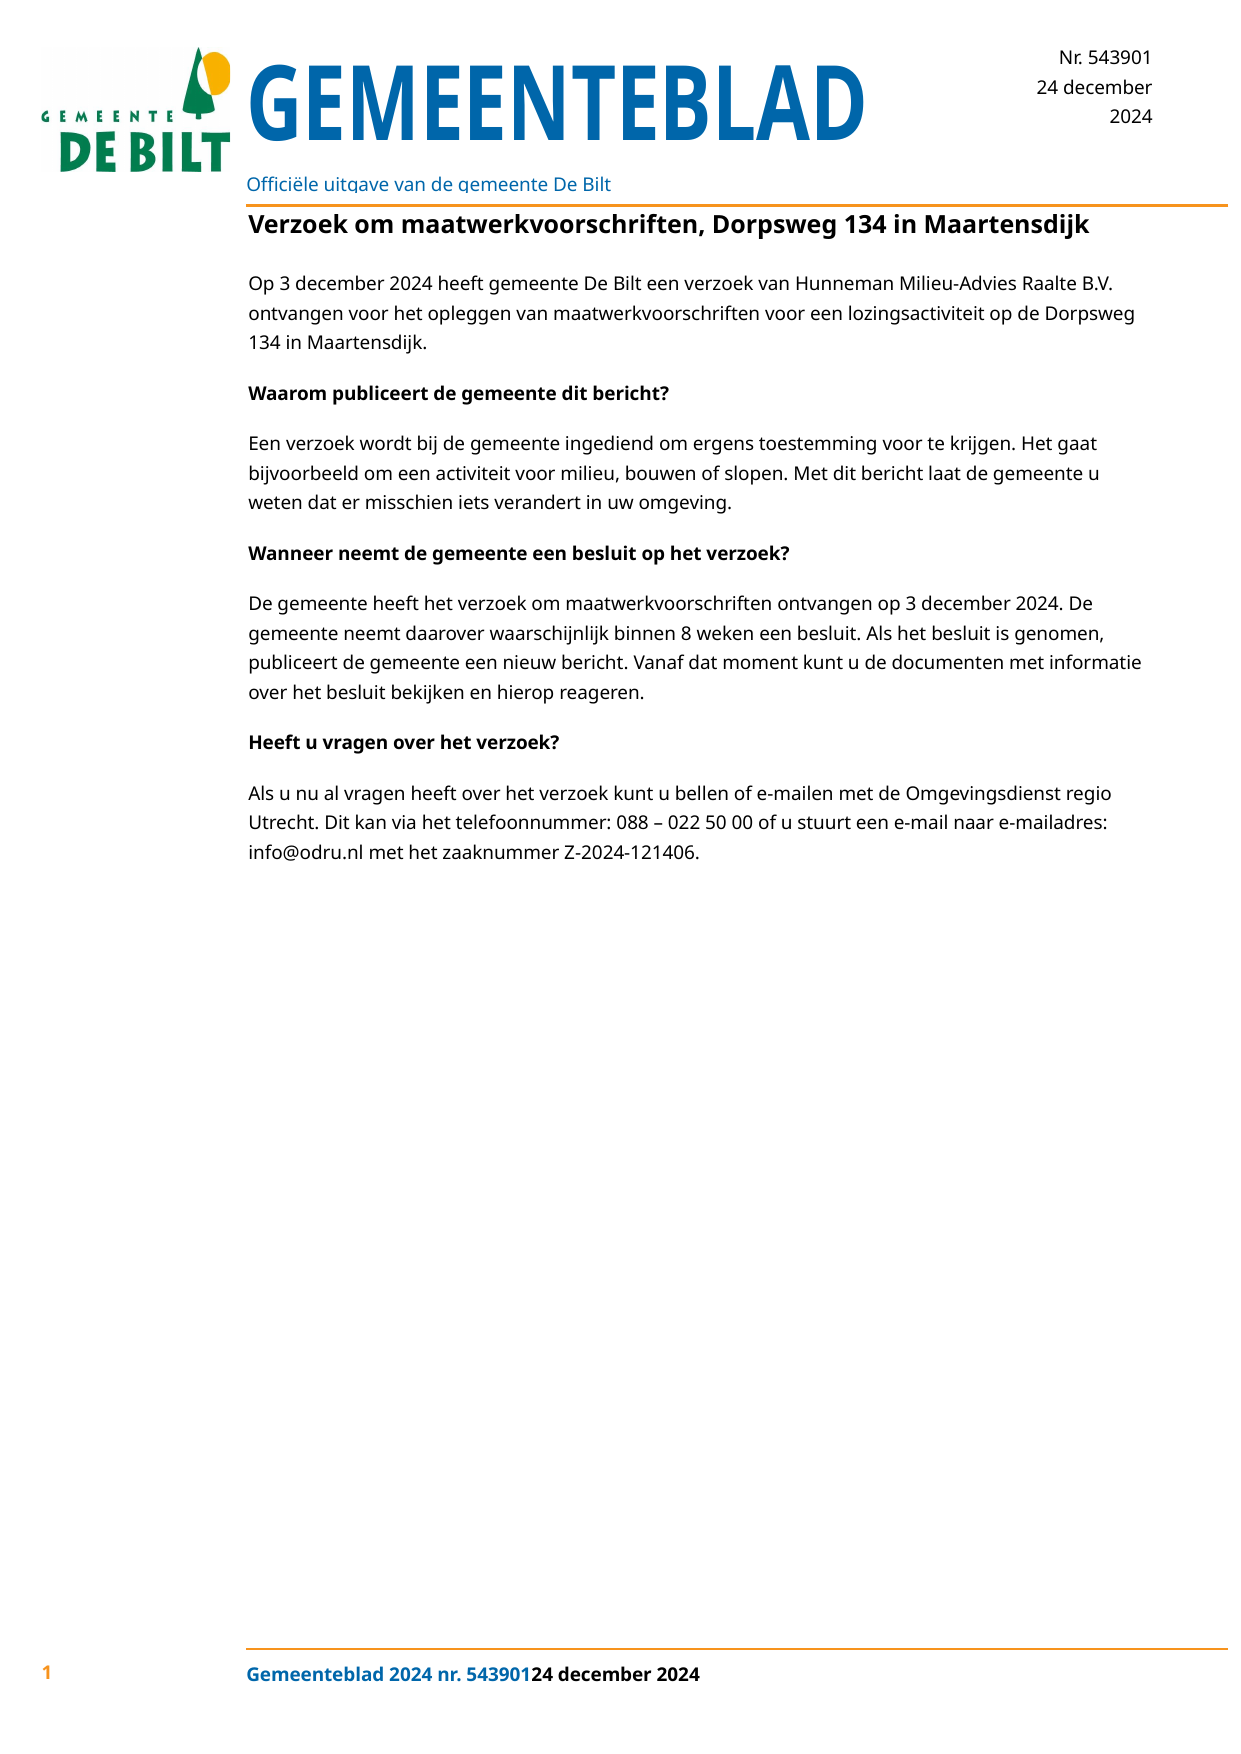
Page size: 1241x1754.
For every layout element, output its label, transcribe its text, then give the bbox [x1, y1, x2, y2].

text Als u nu al vragen heeft over het verzoek kunt u bellen of e-mailen met de Omgevingsdienst regio Utrecht. Dit kan via het telefoonnummer: 088 – 022 50 00 of u stuurt een e-mail naar e-mailadres: info@odru.nl met het zaaknummer Z-2024-121406. [248, 780, 1152, 865]
text Een verzoek wordt bij de gemeente ingediend om ergens toestemming voor te krijgen. Het gaat bijvoorbeeld om een activiteit voor milieu, bouwen of slopen. Met dit bericht laat de gemeente u weten dat er misschien iets verandert in uw omgeving. [248, 430, 1152, 515]
text Waarom publiceert de gemeente dit bericht? [248, 380, 1152, 406]
text Wanneer neemt de gemeente een besluit op het verzoek? [248, 540, 1152, 566]
picture [41, 47, 231, 172]
text Op 3 december 2024 heeft gemeente De Bilt een verzoek van Hunneman Milieu-Advies Raalte B.V. ontvangen voor het opleggen van maatwerkvoorschriften voor een lozingsactiviteit op de Dorpsweg 134 in Maartensdijk. [248, 270, 1152, 355]
text Verzoek om maatwerkvoorschriften, Dorpsweg 134 in Maartensdijk [248, 207, 1152, 241]
text Heeft u vragen over het verzoek? [248, 729, 1152, 755]
text De gemeente heeft het verzoek om maatwerkvoorschriften ontvangen op 3 december 2024. De gemeente neemt daarover waarschijnlijk binnen 8 weken een besluit. Als het besluit is genomen, publiceert de gemeente een nieuw bericht. Vanaf dat moment kunt u de documenten met informatie over het besluit bekijken en hierop reageren. [248, 590, 1152, 705]
